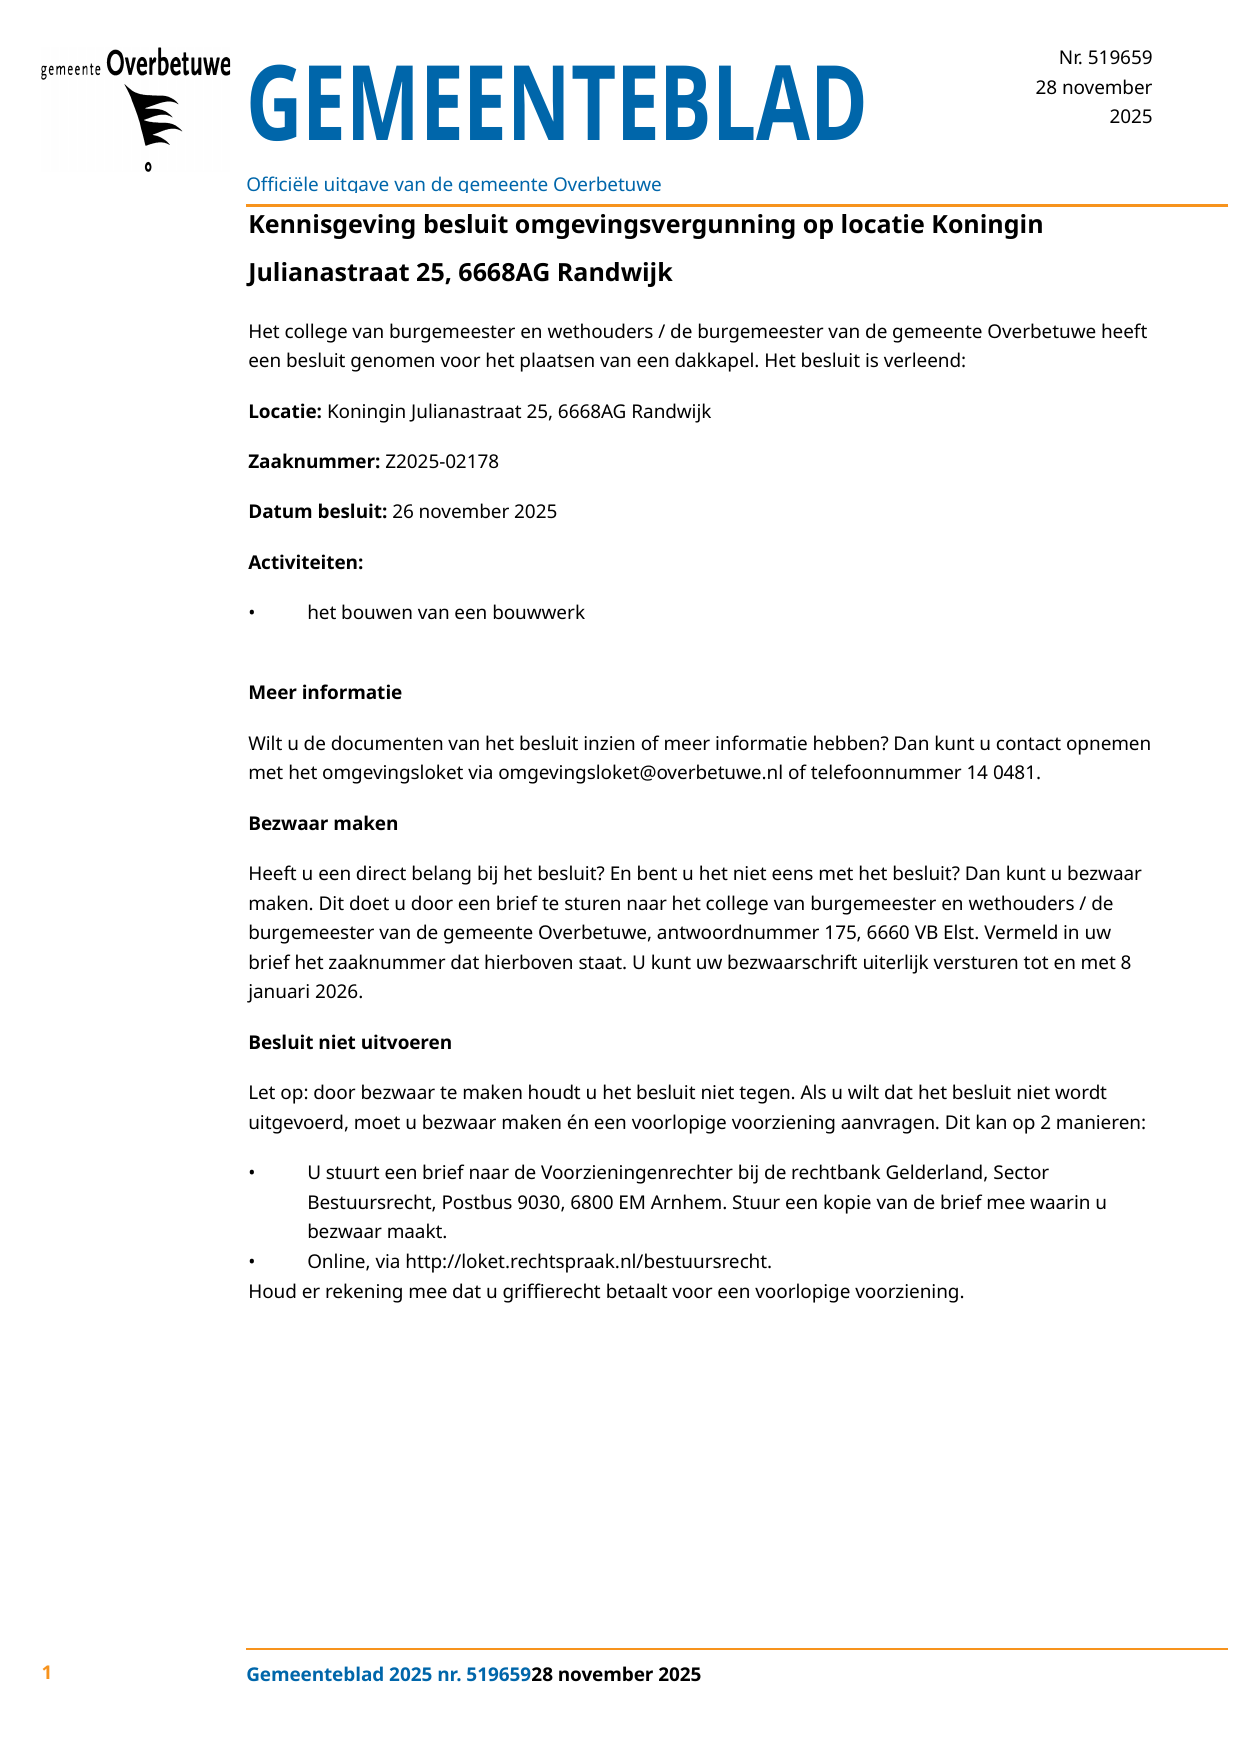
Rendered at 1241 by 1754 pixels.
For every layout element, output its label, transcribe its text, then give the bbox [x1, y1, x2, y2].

list het bouwen van een bouwwerk [248, 599, 1152, 625]
text Wilt u de documenten van het besluit inzien of meer informatie hebben? Dan kunt u contact opnemen met het omgevingsloket via omgevingsloket@overbetuwe.nl of telefoonnummer 14 0481. [248, 730, 1152, 785]
text Kennisgeving besluit omgevingsvergunning op locatie Koningin Julianastraat 25, 6668AG Randwijk [248, 207, 1152, 288]
text Activiteiten: [248, 549, 1152, 575]
text Het college van burgemeester en wethouders / de burgemeester van de gemeente Overbetuwe heeft een besluit genomen voor het plaatsen van een dakkapel. Het besluit is verleend: [248, 318, 1152, 373]
text Heeft u een direct belang bij het besluit? En bent u het niet eens met het besluit? Dan kunt u bezwaar maken. Dit doet u door een brief te sturen naar het college van burgemeester en wethouders / de burgemeester van de gemeente Overbetuwe, antwoordnummer 175, 6660 VB Elst. Vermeld in uw brief het zaaknummer dat hierboven staat. U kunt uw bezwaarschrift uiterlijk versturen tot en met 8 januari 2026. [248, 860, 1152, 1004]
text Locatie: Koningin Julianastraat 25, 6668AG Randwijk [248, 398, 1152, 424]
text Bezwaar maken [248, 810, 1152, 836]
text Besluit niet uitvoeren [248, 1029, 1152, 1055]
text Houd er rekening mee dat u griffierecht betaalt voor een voorlopige voorziening. [248, 1278, 1152, 1304]
picture [41, 47, 231, 172]
text Datum besluit: 26 november 2025 [248, 499, 1152, 524]
text Meer informatie [248, 679, 1152, 705]
list Online, via http://loket.rechtspraak.nl/bestuursrecht. [248, 1248, 1152, 1274]
text Let op: door bezwaar te maken houdt u het besluit niet tegen. Als u wilt dat het besluit niet wordt uitgevoerd, moet u bezwaar maken én een voorlopige voorziening aanvragen. Dit kan op 2 manieren: [248, 1079, 1152, 1135]
list U stuurt een brief naar de Voorzieningenrechter bij de rechtbank Gelderland, Sector Bestuursrecht, Postbus 9030, 6800 EM Arnhem. Stuur een kopie van de brief mee waarin u bezwaar maakt. [248, 1159, 1152, 1244]
text Zaaknummer: Z2025-02178 [248, 448, 1152, 474]
